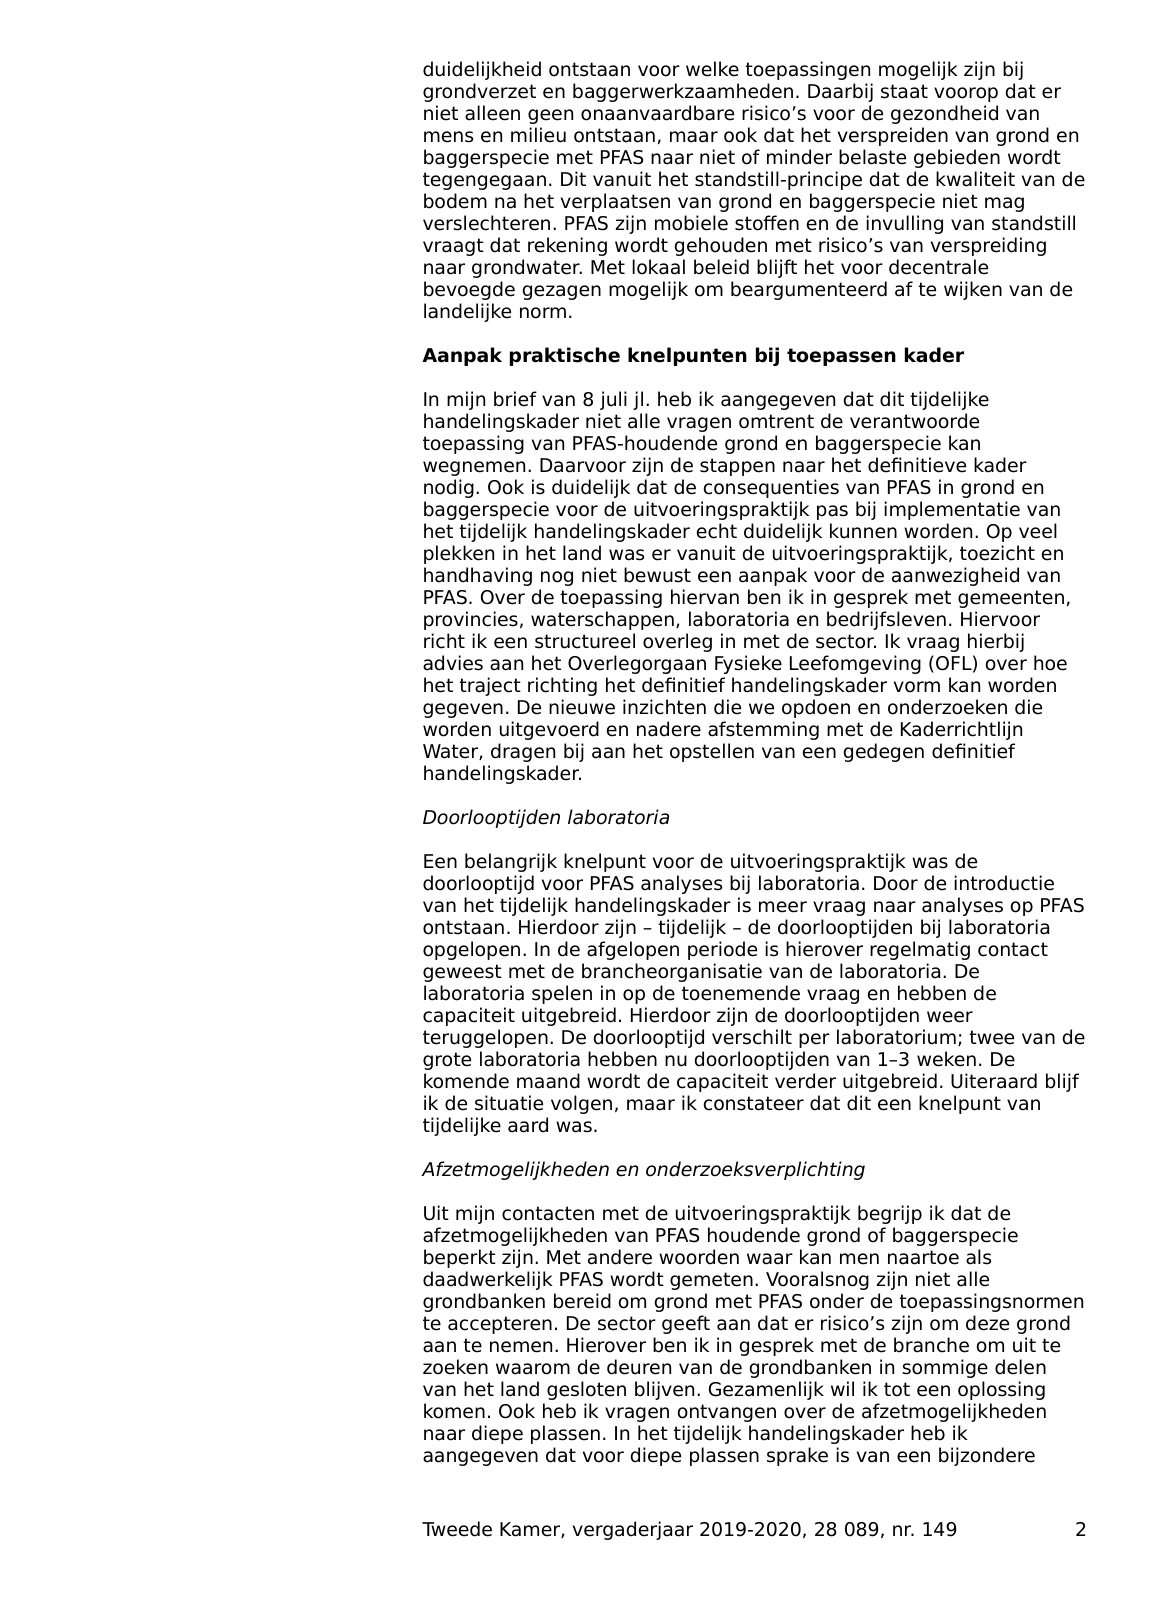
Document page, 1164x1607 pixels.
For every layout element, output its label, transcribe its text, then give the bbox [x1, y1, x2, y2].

text Uit mijn contacten met de uitvoeringspraktijk begrijp ik dat de afzetmogelijkheden van PFAS houdende grond of baggerspecie beperkt zijn. Met andere woorden waar kan men naartoe als daadwerkelijk PFAS wordt gemeten. Vooralsnog zijn niet alle grondbanken bereid om grond met PFAS onder de toepassingsnormen te accepteren. De sector geeft aan dat er risico’s zijn om deze grond aan te nemen. Hierover ben ik in gesprek met de branche om uit te zoeken waarom de deuren van de grondbanken in sommige delen van het land gesloten blijven. Gezamenlijk wil ik tot een oplossing komen. Ook heb ik vragen ontvangen over de afzetmogelijkheden naar diepe plassen. In het tijdelijk handelingskader heb ik aangegeven dat voor diepe plassen sprake is van een bijzondere [422, 1203, 1087, 1467]
text Een belangrijk knelpunt voor de uitvoeringspraktijk was de doorlooptijd voor PFAS analyses bij laboratoria. Door de introductie van het tijdelijk handelingskader is meer vraag naar analyses op PFAS ontstaan. Hierdoor zijn – tijdelijk – de doorlooptijden bij laboratoria opgelopen. In de afgelopen periode is hierover regelmatig contact geweest met de brancheorganisatie van de laboratoria. De laboratoria spelen in op de toenemende vraag en hebben de capaciteit uitgebreid. Hierdoor zijn de doorlooptijden weer teruggelopen. De doorlooptijd verschilt per laboratorium; twee van de grote laboratoria hebben nu doorlooptijden van 1–3 weken. De komende maand wordt de capaciteit verder uitgebreid. Uiteraard blijf ik de situatie volgen, maar ik constateer dat dit een knelpunt van tijdelijke aard was. [422, 851, 1087, 1137]
subtitle Aanpak praktische knelpunten bij toepassen kader [422, 345, 1087, 367]
text In mijn brief van 8 juli jl. heb ik aangegeven dat dit tijdelijke handelingskader niet alle vragen omtrent de verantwoorde toepassing van PFAS-houdende grond en baggerspecie kan wegnemen. Daarvoor zijn de stappen naar het definitieve kader nodig. Ook is duidelijk dat de consequenties van PFAS in grond en baggerspecie voor de uitvoeringspraktijk pas bij implementatie van het tijdelijk handelingskader echt duidelijk kunnen worden. Op veel plekken in het land was er vanuit de uitvoeringspraktijk, toezicht en handhaving nog niet bewust een aanpak voor de aanwezigheid van PFAS. Over de toepassing hiervan ben ik in gesprek met gemeenten, provincies, waterschappen, laboratoria en bedrijfsleven. Hiervoor richt ik een structureel overleg in met de sector. Ik vraag hierbij advies aan het Overlegorgaan Fysieke Leefomgeving (OFL) over hoe het traject richting het definitief handelingskader vorm kan worden gegeven. De nieuwe inzichten die we opdoen en onderzoeken die worden uitgevoerd en nadere afstemming met de Kaderrichtlijn Water, dragen bij aan het opstellen van een gedegen definitief handelingskader. [422, 389, 1087, 785]
subtitle Afzetmogelijkheden en onderzoeksverplichting [422, 1159, 1087, 1181]
text duidelijkheid ontstaan voor welke toepassingen mogelijk zijn bij grondverzet en baggerwerkzaamheden. Daarbij staat voorop dat er niet alleen geen onaanvaardbare risico’s voor de gezondheid van mens en milieu ontstaan, maar ook dat het verspreiden van grond en baggerspecie met PFAS naar niet of minder belaste gebieden wordt tegengegaan. Dit vanuit het standstill-principe dat de kwaliteit van de bodem na het verplaatsen van grond en baggerspecie niet mag verslechteren. PFAS zijn mobiele stoffen en de invulling van standstill vraagt dat rekening wordt gehouden met risico’s van verspreiding naar grondwater. Met lokaal beleid blijft het voor decentrale bevoegde gezagen mogelijk om beargumenteerd af te wijken van de landelijke norm. [422, 59, 1087, 323]
subtitle Doorlooptijden laboratoria [422, 807, 1087, 829]
